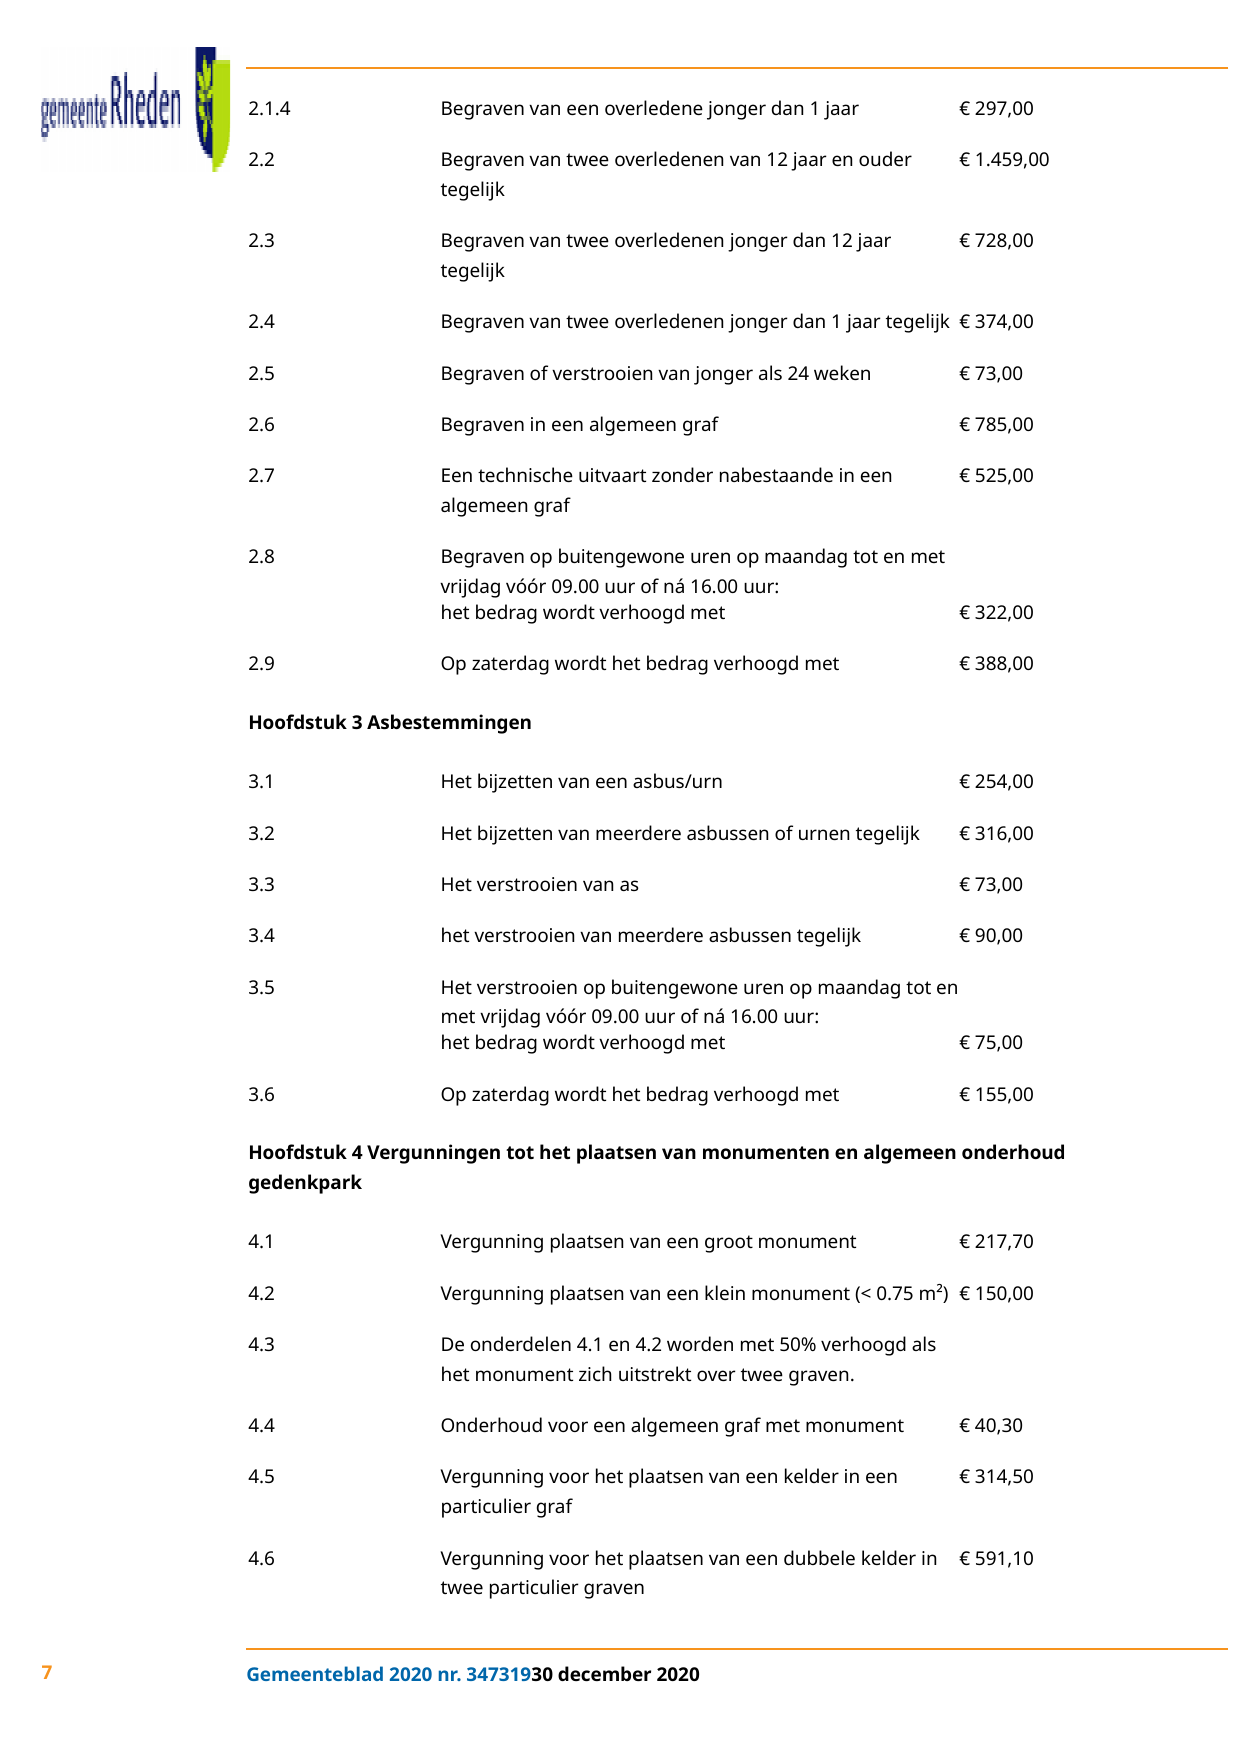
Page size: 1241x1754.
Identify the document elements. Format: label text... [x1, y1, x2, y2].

table_cell [248, 283, 440, 308]
table_cell 2.4 [248, 308, 440, 334]
table_header 3.1 [248, 768, 440, 794]
table_cell 4.3 [248, 1331, 440, 1387]
table_cell [248, 1519, 440, 1545]
table_cell [248, 949, 440, 974]
table_cell Begraven of verstrooien van jonger als 24 weken [440, 360, 959, 386]
table_cell [440, 437, 959, 463]
table_cell Het bijzetten van meerdere asbussen of urnen tegelijk [440, 820, 959, 846]
table_cell De onderdelen 4.1 en 4.2 worden met 50% verhoogd als het monument zich uitstrekt over twee graven. [440, 1331, 959, 1387]
table_cell 2.3 [248, 227, 440, 283]
table_cell € 728,00 [959, 227, 1152, 283]
table_cell [959, 846, 1152, 871]
table_cell [959, 625, 1152, 651]
table_cell € 374,00 [959, 308, 1152, 334]
table_cell Vergunning plaatsen van een klein monument (< 0.75 m²) [440, 1280, 959, 1306]
table_cell Het verstrooien op buitengewone uren op maandag tot en met vrijdag vóór 09.00 uur of ná 16.00 uur: [440, 974, 959, 1029]
table_cell 4.4 [248, 1412, 440, 1438]
table_cell [959, 794, 1152, 820]
table_cell [248, 846, 440, 871]
table_cell 2.6 [248, 411, 440, 437]
table_cell € 525,00 [959, 463, 1152, 518]
table_cell € 388,00 [959, 651, 1152, 676]
table_cell Vergunning voor het plaatsen van een kelder in een particulier graf [440, 1464, 959, 1519]
table_cell [248, 897, 440, 923]
table_cell € 75,00 [959, 1030, 1152, 1055]
table_cell [959, 386, 1152, 411]
table_cell 2.5 [248, 360, 440, 386]
table_cell [440, 334, 959, 360]
table_cell 3.2 [248, 820, 440, 846]
table_cell 2.1.4 [248, 95, 440, 121]
table_cell € 316,00 [959, 820, 1152, 846]
table_cell [248, 1254, 440, 1280]
table_cell [959, 1519, 1152, 1545]
picture [41, 47, 231, 172]
table_cell 3.3 [248, 871, 440, 897]
table_cell 4.6 [248, 1545, 440, 1600]
table_cell [440, 1055, 959, 1081]
table_cell 3.6 [248, 1081, 440, 1107]
table_cell € 150,00 [959, 1280, 1152, 1306]
table_cell het bedrag wordt verhoogd met [440, 1030, 959, 1055]
table_cell 2.7 [248, 463, 440, 518]
table_cell 2.9 [248, 651, 440, 676]
table_cell € 73,00 [959, 871, 1152, 897]
table_cell € 785,00 [959, 411, 1152, 437]
table_cell [959, 1306, 1152, 1331]
table_cell Begraven van twee overledenen van 12 jaar en ouder tegelijk [440, 146, 959, 202]
table_cell [440, 794, 959, 820]
table_cell € 322,00 [959, 599, 1152, 625]
text Hoofdstuk 4 Vergunningen tot het plaatsen van monumenten en algemeen onderhoud gedenkpark [248, 1139, 1152, 1195]
table_cell Het verstrooien van as [440, 871, 959, 897]
table_cell [248, 1387, 440, 1412]
table_cell Begraven in een algemeen graf [440, 411, 959, 437]
table_cell [440, 1387, 959, 1412]
table_cell [959, 202, 1152, 227]
table_cell 4.5 [248, 1464, 440, 1519]
table_cell Begraven van twee overledenen jonger dan 12 jaar tegelijk [440, 227, 959, 283]
table_cell € 1.459,00 [959, 146, 1152, 202]
table_cell [248, 599, 440, 625]
table_cell Vergunning voor het plaatsen van een dubbele kelder in twee particulier graven [440, 1545, 959, 1600]
table_cell [440, 897, 959, 923]
table_cell [959, 1438, 1152, 1464]
table_cell 2.8 [248, 544, 440, 599]
table_cell Begraven van een overledene jonger dan 1 jaar [440, 95, 959, 121]
table_cell [959, 1254, 1152, 1280]
table_cell [959, 897, 1152, 923]
table_cell € 297,00 [959, 95, 1152, 121]
table_cell Begraven op buitengewone uren op maandag tot en met vrijdag vóór 09.00 uur of ná 16.00 uur: [440, 544, 959, 599]
table_cell het bedrag wordt verhoogd met [440, 599, 959, 625]
table_cell [440, 1519, 959, 1545]
table_cell [248, 334, 440, 360]
table_cell Op zaterdag wordt het bedrag verhoogd met [440, 1081, 959, 1107]
table_header Vergunning plaatsen van een groot monument [440, 1228, 959, 1254]
table_cell € 73,00 [959, 360, 1152, 386]
table_cell [959, 544, 1152, 599]
table_cell 2.2 [248, 146, 440, 202]
table_cell € 591,10 [959, 1545, 1152, 1600]
table_cell € 155,00 [959, 1081, 1152, 1107]
table_cell [959, 437, 1152, 463]
table_cell [440, 386, 959, 411]
table_cell [440, 1254, 959, 1280]
table_cell [248, 121, 440, 146]
table_cell Begraven van twee overledenen jonger dan 1 jaar tegelijk [440, 308, 959, 334]
table_cell [959, 949, 1152, 974]
table_cell [440, 1438, 959, 1464]
table_cell € 40,30 [959, 1412, 1152, 1438]
table_header Het bijzetten van een asbus/urn [440, 768, 959, 794]
table_cell [959, 1331, 1152, 1387]
table_cell [248, 1030, 440, 1055]
table_cell 4.2 [248, 1280, 440, 1306]
table_cell [440, 949, 959, 974]
table_cell [959, 974, 1152, 1029]
table_cell Onderhoud voor een algemeen graf met monument [440, 1412, 959, 1438]
table_cell [440, 625, 959, 651]
table_cell € 90,00 [959, 923, 1152, 948]
table_cell [440, 283, 959, 308]
table_cell [440, 121, 959, 146]
table_cell [440, 1306, 959, 1331]
table_cell Een technische uitvaart zonder nabestaande in een algemeen graf [440, 463, 959, 518]
table_cell [248, 386, 440, 411]
table_cell [248, 1438, 440, 1464]
table_header 4.1 [248, 1228, 440, 1254]
table_header € 217,70 [959, 1228, 1152, 1254]
table_cell [248, 625, 440, 651]
table_cell [440, 518, 959, 544]
table_cell [248, 437, 440, 463]
table_cell [248, 518, 440, 544]
table_cell [959, 518, 1152, 544]
table_header € 254,00 [959, 768, 1152, 794]
table_cell [959, 283, 1152, 308]
table_cell [248, 1055, 440, 1081]
table_cell [959, 121, 1152, 146]
table_cell [440, 846, 959, 871]
table_cell [959, 334, 1152, 360]
table_cell [248, 794, 440, 820]
table_cell 3.4 [248, 923, 440, 948]
table_cell 3.5 [248, 974, 440, 1029]
table_cell het verstrooien van meerdere asbussen tegelijk [440, 923, 959, 948]
table_cell Op zaterdag wordt het bedrag verhoogd met [440, 651, 959, 676]
table_cell [959, 1055, 1152, 1081]
table_cell [959, 1387, 1152, 1412]
table_cell € 314,50 [959, 1464, 1152, 1519]
text Hoofdstuk 3 Asbestemmingen [248, 709, 1152, 735]
table_cell [248, 1306, 440, 1331]
table_cell [440, 202, 959, 227]
table_cell [248, 202, 440, 227]
